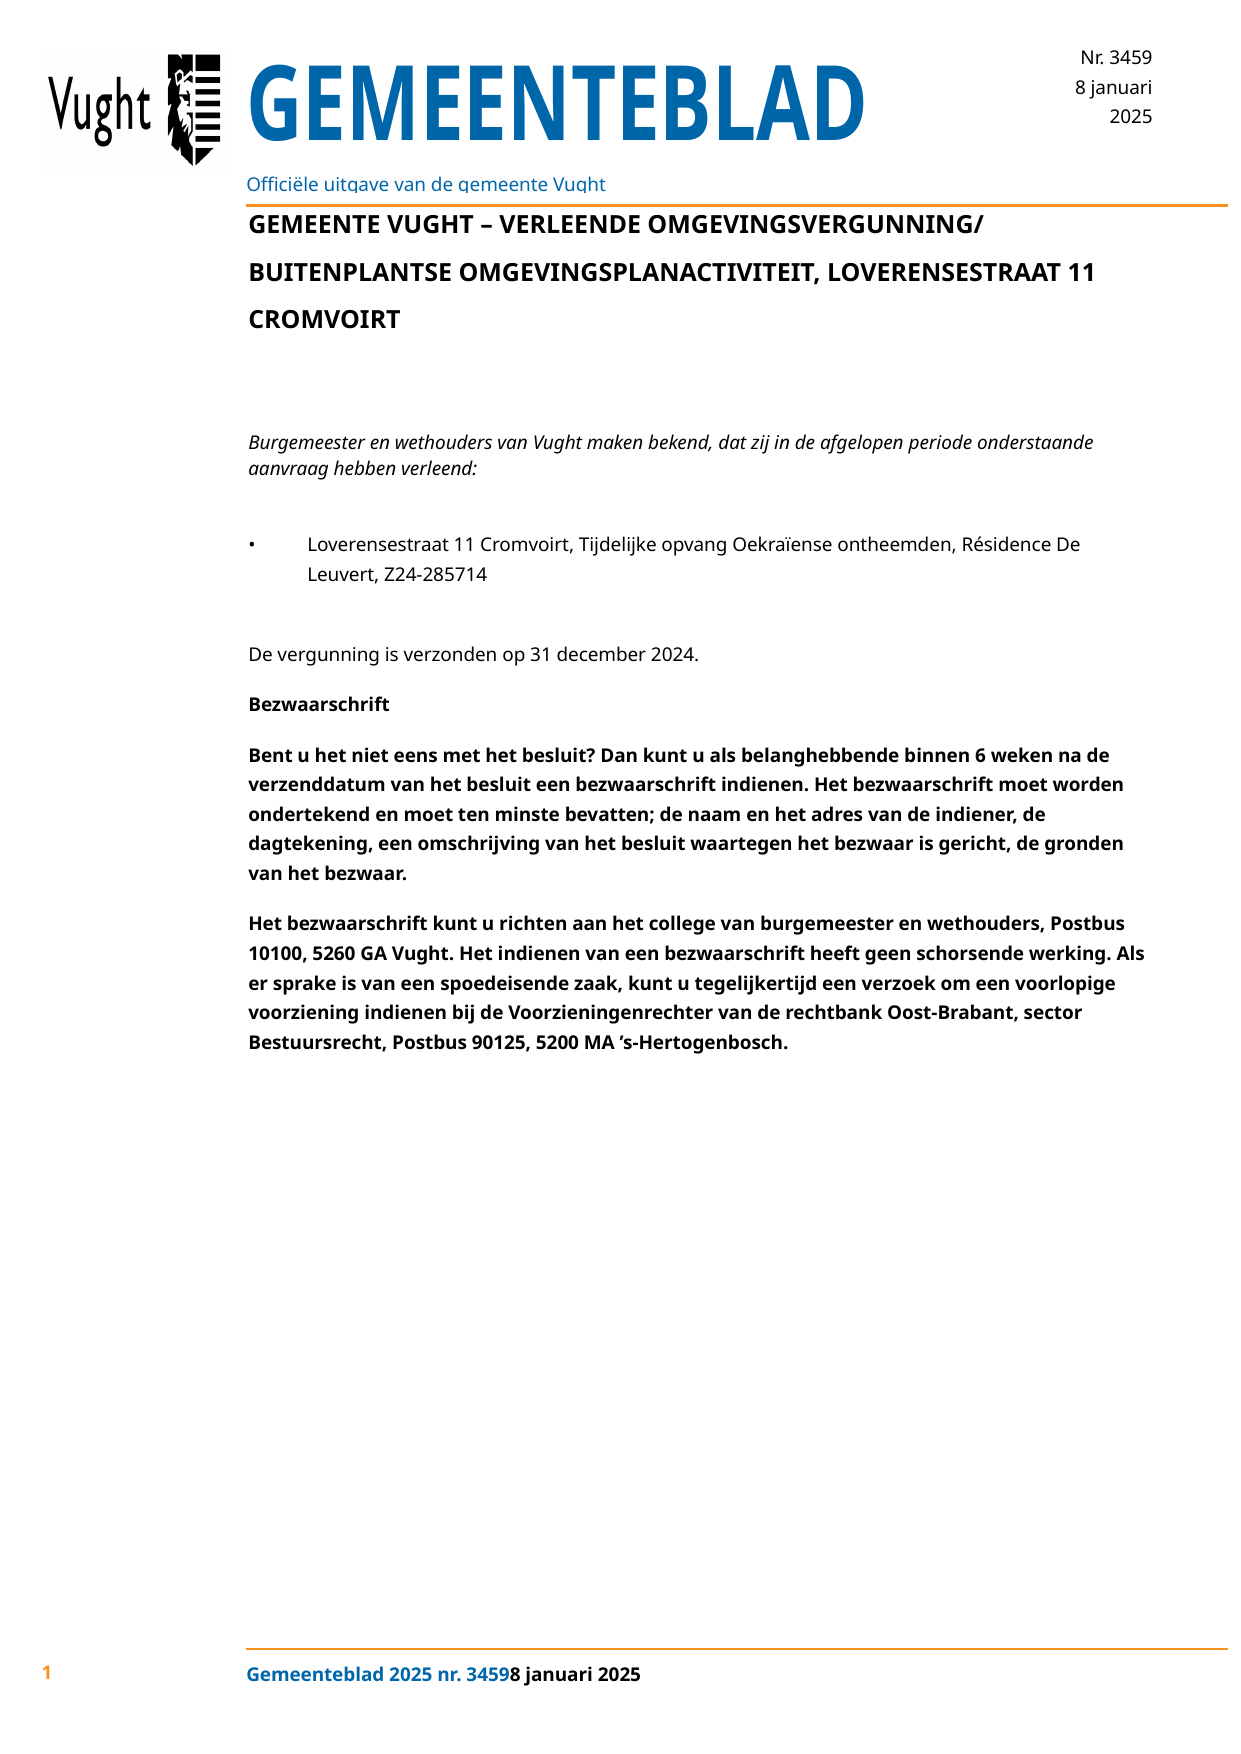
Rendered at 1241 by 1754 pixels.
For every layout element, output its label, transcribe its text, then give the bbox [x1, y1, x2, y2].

text Het bezwaarschrift kunt u richten aan het college van burgemeester en wethouders, Postbus 10100, 5260 GA Vught. Het indienen van een bezwaarschrift heeft geen schorsende werking. Als er sprake is van een spoedeisende zaak, kunt u tegelijkertijd een verzoek om een voorlopige voorziening indienen bij de Voorzieningenrechter van de rechtbank Oost-Brabant, sector Bestuursrecht, Postbus 90125, 5200 MA ’s-Hertogenbosch. [248, 911, 1152, 1054]
text Bent u het niet eens met het besluit? Dan kunt u als belanghebbende binnen 6 weken na de verzenddatum van het besluit een bezwaarschrift indienen. Het bezwaarschrift moet worden ondertekend en moet ten minste bevatten; de naam en het adres van de indiener, de dagtekening, een omschrijving van het besluit waartegen het bezwaar is gericht, de gronden van het bezwaar. [248, 742, 1152, 886]
text De vergunning is verzonden op 31 december 2024. [248, 641, 1152, 667]
text Burgemeester en wethouders van Vught maken bekend, dat zij in de afgelopen periode onderstaande aanvraag hebben verleend: [248, 429, 1152, 481]
list Loverensestraat 11 Cromvoirt, Tijdelijke opvang Oekraïense ontheemden, Résidence De Leuvert, Z24-285714 [248, 531, 1152, 587]
text Bezwaarschrift [248, 691, 1152, 717]
text GEMEENTE VUGHT – VERLEENDE OMGEVINGSVERGUNNING/ BUITENPLANTSE OMGEVINGSPLANACTIVITEIT, LOVERENSESTRAAT 11 CROMVOIRT [248, 207, 1152, 336]
picture [41, 47, 231, 172]
